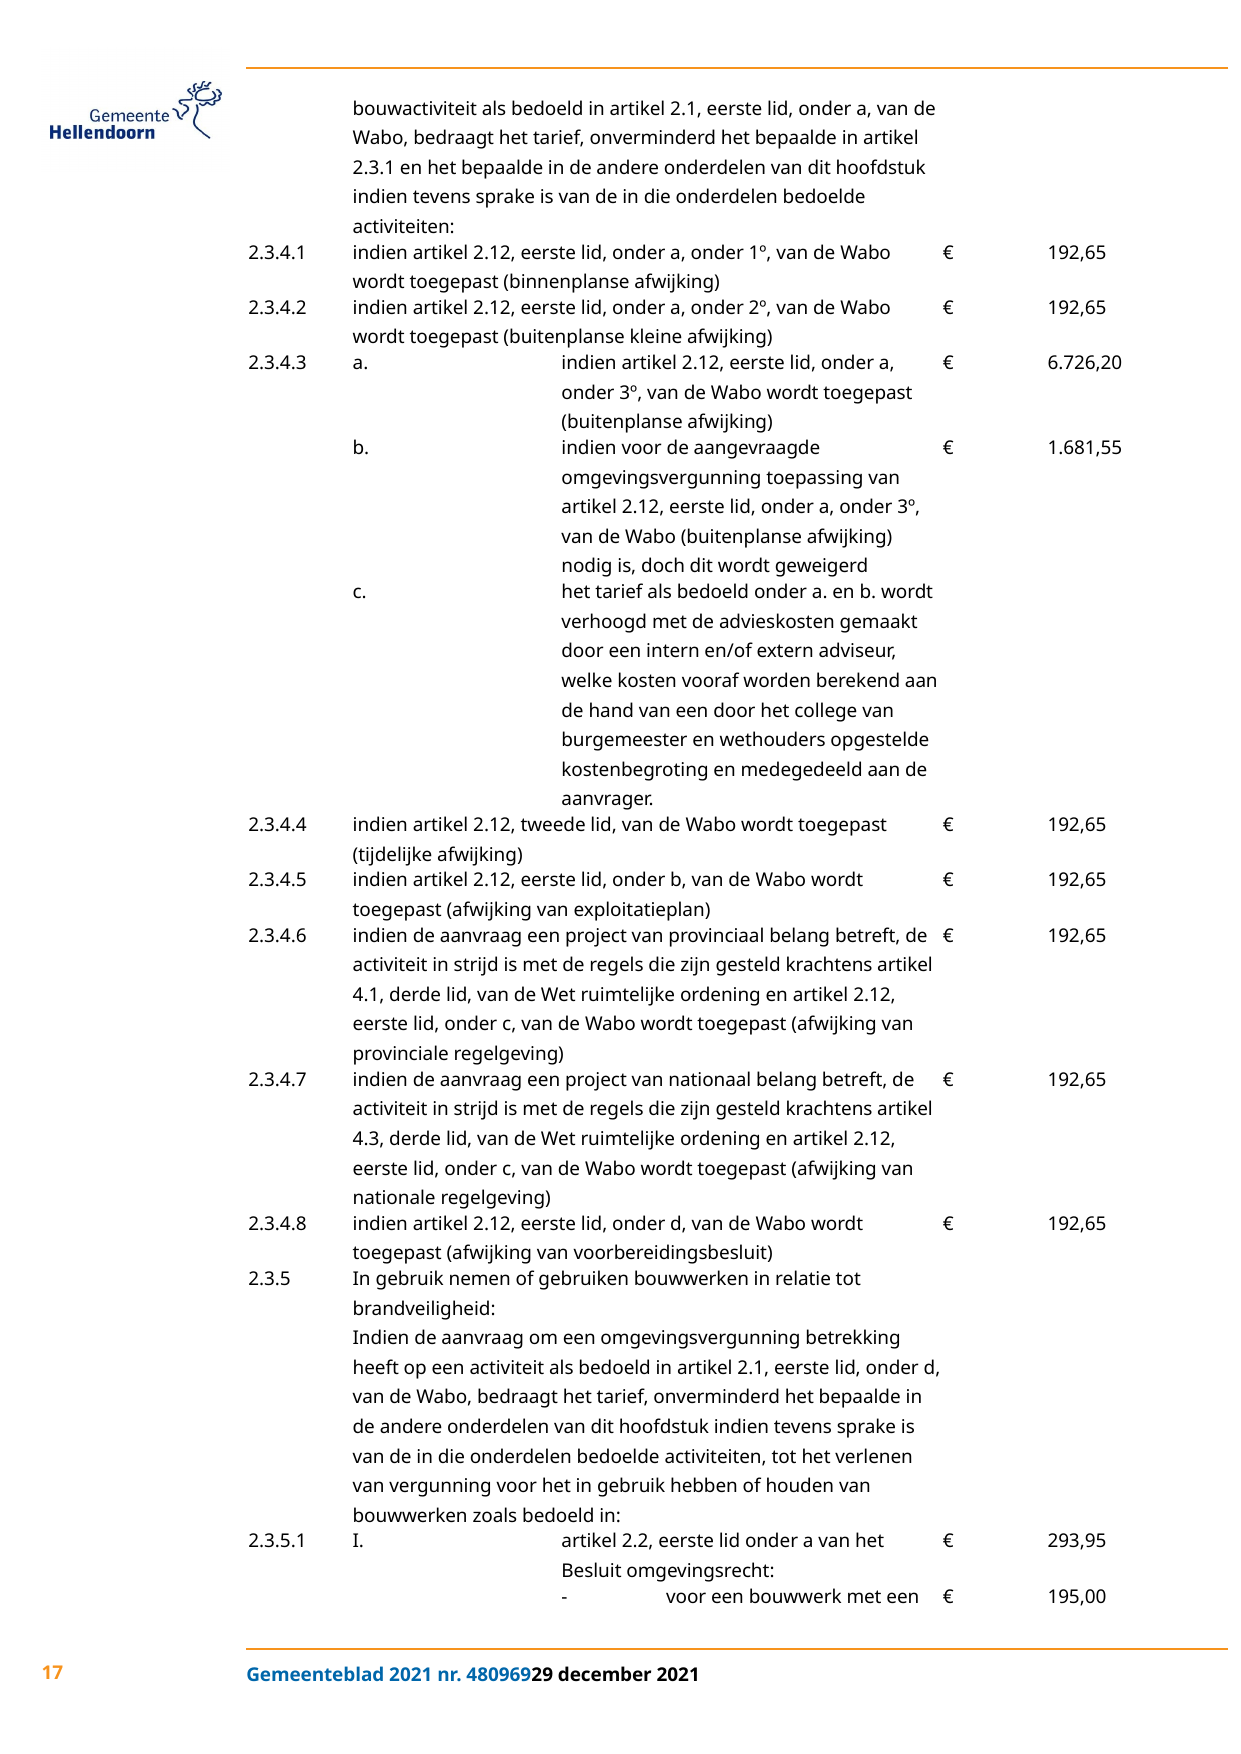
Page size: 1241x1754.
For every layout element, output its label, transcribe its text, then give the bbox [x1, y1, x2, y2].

table_cell € [943, 922, 1047, 1066]
table_cell 192,65 [1047, 811, 1152, 867]
table_cell voor een bouwwerk met een [666, 1583, 943, 1609]
table_cell 6.726,20 [1047, 350, 1152, 434]
table_cell [943, 95, 1047, 239]
table_cell 2.3.5 [248, 1265, 352, 1528]
table_cell 192,65 [1047, 294, 1152, 349]
table_cell b. [353, 434, 561, 578]
table_cell [943, 1265, 1047, 1528]
table_cell [248, 1583, 352, 1609]
table_cell indien de aanvraag een project van nationaal belang betreft, de activiteit in strijd is met de regels die zijn gesteld krachtens artikel 4.3, derde lid, van de Wet ruimtelijke ordening en artikel 2.12, eerste lid, onder c, van de Wabo wordt toegepast (afwijking van nationale regelgeving) [353, 1066, 943, 1210]
table_cell - [561, 1583, 666, 1609]
table_cell 293,95 [1047, 1528, 1152, 1583]
table_cell € [943, 1528, 1047, 1583]
table_cell 2.3.4.4 [248, 811, 352, 867]
table_cell [353, 1583, 561, 1609]
table_cell [943, 579, 1047, 811]
table_cell I. [353, 1528, 561, 1583]
table_cell 2.3.4.1 [248, 239, 352, 294]
table_cell artikel 2.2, eerste lid onder a van het Besluit omgevingsrecht: [561, 1528, 943, 1583]
table_cell € [943, 1210, 1047, 1265]
table_cell c. [353, 579, 561, 811]
table_cell 192,65 [1047, 1210, 1152, 1265]
table_cell indien artikel 2.12, eerste lid, onder d, van de Wabo wordt toegepast (afwijking van voorbereidingsbesluit) [353, 1210, 943, 1265]
table_cell indien voor de aangevraagde omgevingsvergunning toepassing van artikel 2.12, eerste lid, onder a, onder 3º, van de Wabo (buitenplanse afwijking) nodig is, doch dit wordt geweigerd [561, 434, 943, 578]
table_cell € [943, 811, 1047, 867]
table_cell 192,65 [1047, 239, 1152, 294]
table_cell 2.3.5.1 [248, 1528, 352, 1583]
table_cell € [943, 239, 1047, 294]
table_cell 192,65 [1047, 867, 1152, 922]
table_cell 1.681,55 [1047, 434, 1152, 578]
table_cell 195,00 [1047, 1583, 1152, 1609]
table_cell In gebruik nemen of gebruiken bouwwerken in relatie tot brandveiligheid: Indien de aanvraag om een omgevingsvergunning betrekking heeft op een activiteit als bedoeld in artikel 2.1, eerste lid, onder d, van de Wabo, bedraagt het tarief, onverminderd het bepaalde in de andere onderdelen van dit hoofdstuk indien tevens sprake is van de in die onderdelen bedoelde activiteiten, tot het verlenen van vergunning voor het in gebruik hebben of houden van bouwwerken zoals bedoeld in: [353, 1265, 943, 1528]
table_cell € [943, 350, 1047, 434]
table_cell 2.3.4.5 [248, 867, 352, 922]
table_cell € [943, 434, 1047, 578]
table_cell € [943, 867, 1047, 922]
table_cell € [943, 294, 1047, 349]
table_cell indien artikel 2.12, eerste lid, onder a, onder 2º, van de Wabo wordt toegepast (buitenplanse kleine afwijking) [353, 294, 943, 349]
table_cell 192,65 [1047, 1066, 1152, 1210]
table_cell het tarief als bedoeld onder a. en b. wordt verhoogd met de advieskosten gemaakt door een intern en/of extern adviseur, welke kosten vooraf worden berekend aan de hand van een door het college van burgemeester en wethouders opgestelde kostenbegroting en medegedeeld aan de aanvrager. [561, 579, 943, 811]
table_cell [1047, 95, 1152, 239]
table_cell [248, 434, 352, 578]
table_cell 2.3.4.6 [248, 922, 352, 1066]
table_cell indien artikel 2.12, eerste lid, onder a, onder 3º, van de Wabo wordt toegepast (buitenplanse afwijking) [561, 350, 943, 434]
table_cell [1047, 1265, 1152, 1528]
table_cell indien artikel 2.12, eerste lid, onder a, onder 1º, van de Wabo wordt toegepast (binnenplanse afwijking) [353, 239, 943, 294]
table_cell indien artikel 2.12, eerste lid, onder b, van de Wabo wordt toegepast (afwijking van exploitatieplan) [353, 867, 943, 922]
picture [41, 47, 231, 172]
table_cell bouwactiviteit als bedoeld in artikel 2.1, eerste lid, onder a, van de Wabo, bedraagt het tarief, onverminderd het bepaalde in artikel 2.3.1 en het bepaalde in de andere onderdelen van dit hoofdstuk indien tevens sprake is van de in die onderdelen bedoelde activiteiten: [353, 95, 943, 239]
table_cell 2.3.4.8 [248, 1210, 352, 1265]
table_cell 2.3.4.7 [248, 1066, 352, 1210]
table_cell 2.3.4.3 [248, 350, 352, 434]
table_cell 192,65 [1047, 922, 1152, 1066]
table_cell [1047, 579, 1152, 811]
table_cell indien artikel 2.12, tweede lid, van de Wabo wordt toegepast (tijdelijke afwijking) [353, 811, 943, 867]
table_cell € [943, 1583, 1047, 1609]
table_cell indien de aanvraag een project van provinciaal belang betreft, de activiteit in strijd is met de regels die zijn gesteld krachtens artikel 4.1, derde lid, van de Wet ruimtelijke ordening en artikel 2.12, eerste lid, onder c, van de Wabo wordt toegepast (afwijking van provinciale regelgeving) [353, 922, 943, 1066]
table_cell € [943, 1066, 1047, 1210]
table_cell 2.3.4.2 [248, 294, 352, 349]
table_cell a. [353, 350, 561, 434]
table_cell [248, 95, 352, 239]
table_cell [248, 579, 352, 811]
